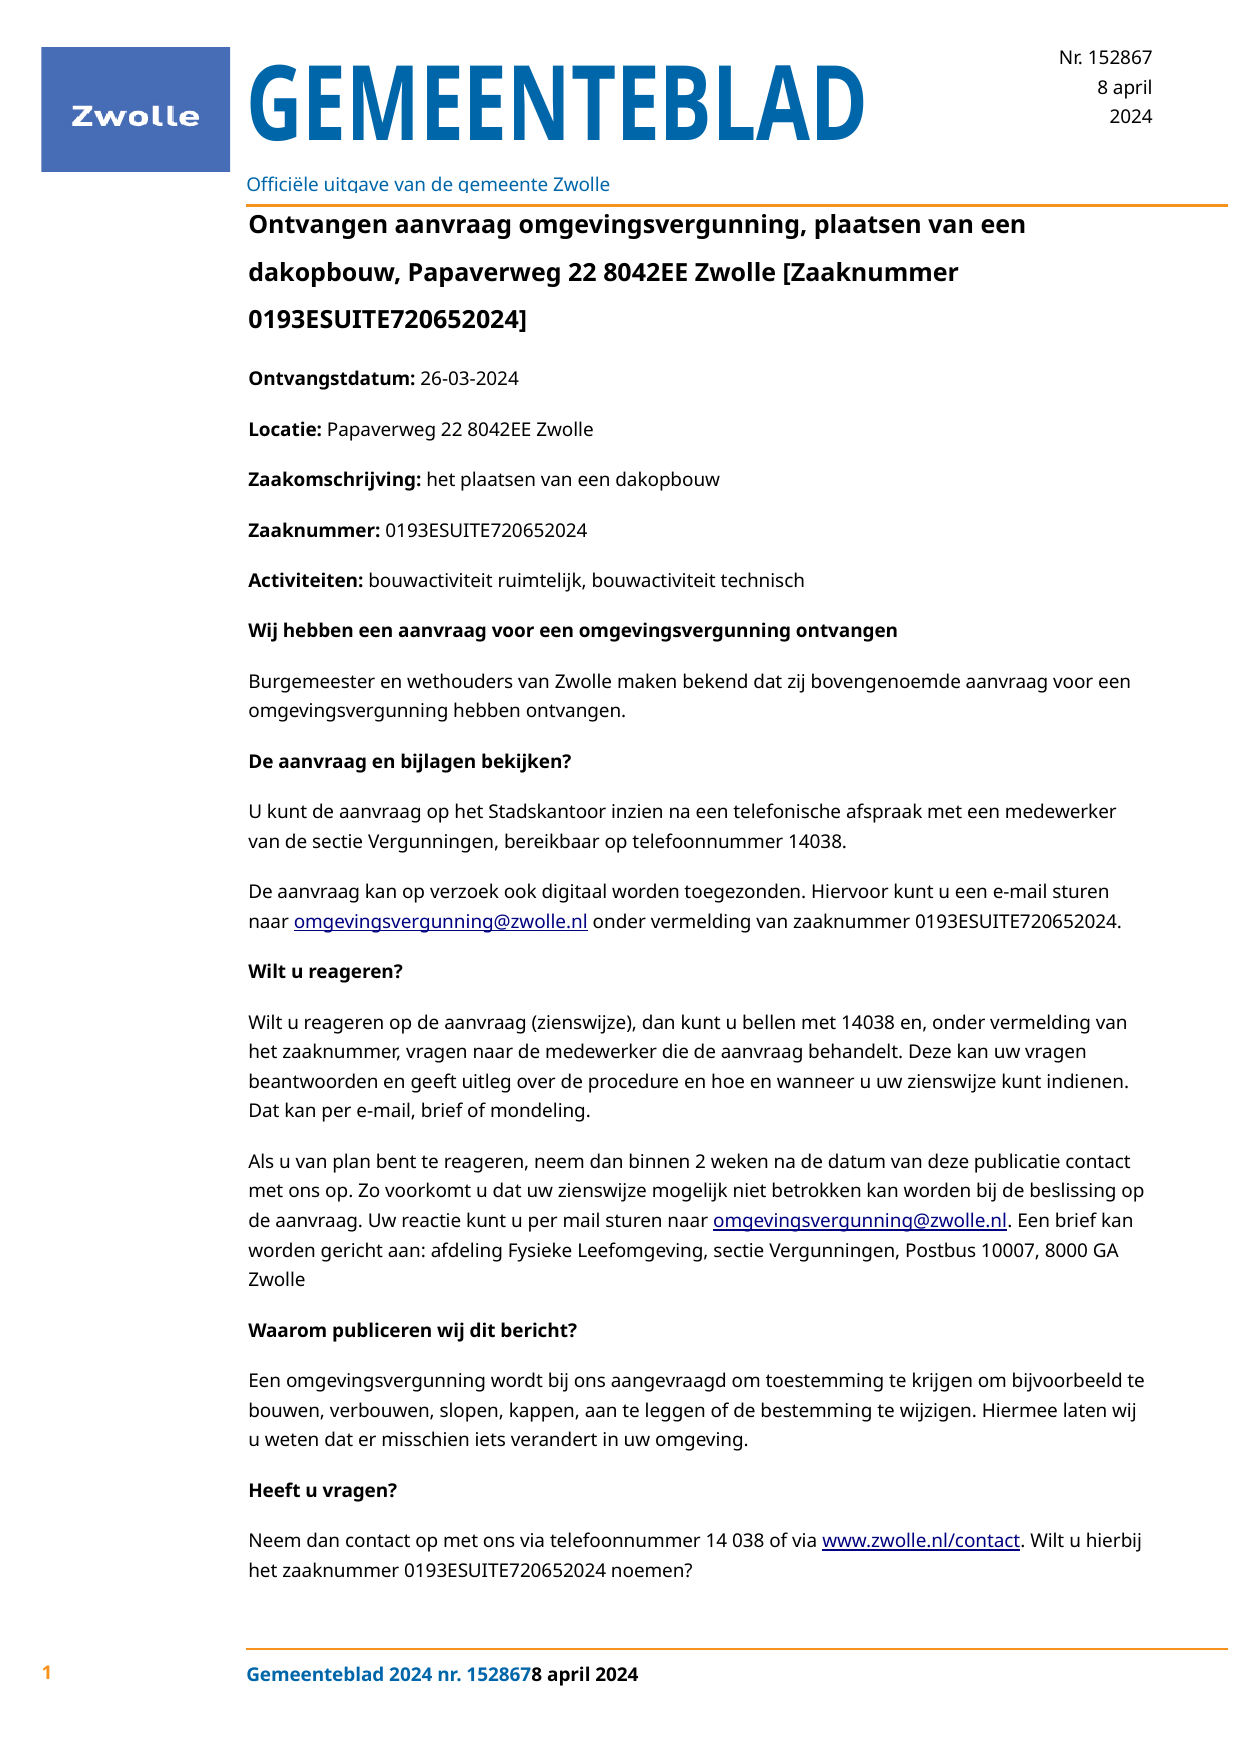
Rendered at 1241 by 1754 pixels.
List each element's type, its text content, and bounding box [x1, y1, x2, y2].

text Als u van plan bent te reageren, neem dan binnen 2 weken na de datum van deze publicatie contact met ons op. Zo voorkomt u dat uw zienswijze mogelijk niet betrokken kan worden bij de beslissing op de aanvraag. Uw reactie kunt u per mail sturen naar omgevingsvergunning@zwolle.nl. Een brief kan worden gericht aan: afdeling Fysieke Leefomgeving, sectie Vergunningen, Postbus 10007, 8000 GA Zwolle [248, 1148, 1152, 1292]
text Wilt u reageren? [248, 958, 1152, 984]
text Ontvangstdatum: 26-03-2024 [248, 366, 1152, 391]
text Wilt u reageren op de aanvraag (zienswijze), dan kunt u bellen met 14038 en, onder vermelding van het zaaknummer, vragen naar de medewerker die de aanvraag behandelt. Deze kan uw vragen beantwoorden en geeft uitleg over de procedure en hoe en wanneer u uw zienswijze kunt indienen. Dat kan per e-mail, brief of mondeling. [248, 1009, 1152, 1123]
text Een omgevingsvergunning wordt bij ons aangevraagd om toestemming te krijgen om bijvoorbeeld te bouwen, verbouwen, slopen, kappen, aan te leggen of de bestemming te wijzigen. Hiermee laten wij u weten dat er misschien iets verandert in uw omgeving. [248, 1367, 1152, 1452]
text Ontvangen aanvraag omgevingsvergunning, plaatsen van een dakopbouw, Papaverweg 22 8042EE Zwolle [Zaaknummer 0193ESUITE720652024] [248, 207, 1152, 336]
text Burgemeester en wethouders van Zwolle maken bekend dat zij bovengenoemde aanvraag voor een omgevingsvergunning hebben ontvangen. [248, 668, 1152, 723]
text De aanvraag en bijlagen bekijken? [248, 748, 1152, 774]
text De aanvraag kan op verzoek ook digitaal worden toegezonden. Hiervoor kunt u een e-mail sturen naar omgevingsvergunning@zwolle.nl onder vermelding van zaaknummer 0193ESUITE720652024. [248, 878, 1152, 934]
text U kunt de aanvraag op het Stadskantoor inzien na een telefonische afspraak met een medewerker van de sectie Vergunningen, bereikbaar op telefoonnummer 14038. [248, 798, 1152, 854]
text Waarom publiceren wij dit bericht? [248, 1317, 1152, 1342]
text Zaakomschrijving: het plaatsen van een dakopbouw [248, 466, 1152, 492]
picture [41, 47, 231, 172]
text Heeft u vragen? [248, 1477, 1152, 1502]
text Activiteiten: bouwactiviteit ruimtelijk, bouwactiviteit technisch [248, 567, 1152, 593]
text Locatie: Papaverweg 22 8042EE Zwolle [248, 416, 1152, 442]
text Neem dan contact op met ons via telefoonnummer 14 038 of via www.zwolle.nl/contact. Wilt u hierbij het zaaknummer 0193ESUITE720652024 noemen? [248, 1527, 1152, 1582]
text Wij hebben een aanvraag voor een omgevingsvergunning ontvangen [248, 618, 1152, 643]
text Zaaknummer: 0193ESUITE720652024 [248, 517, 1152, 542]
